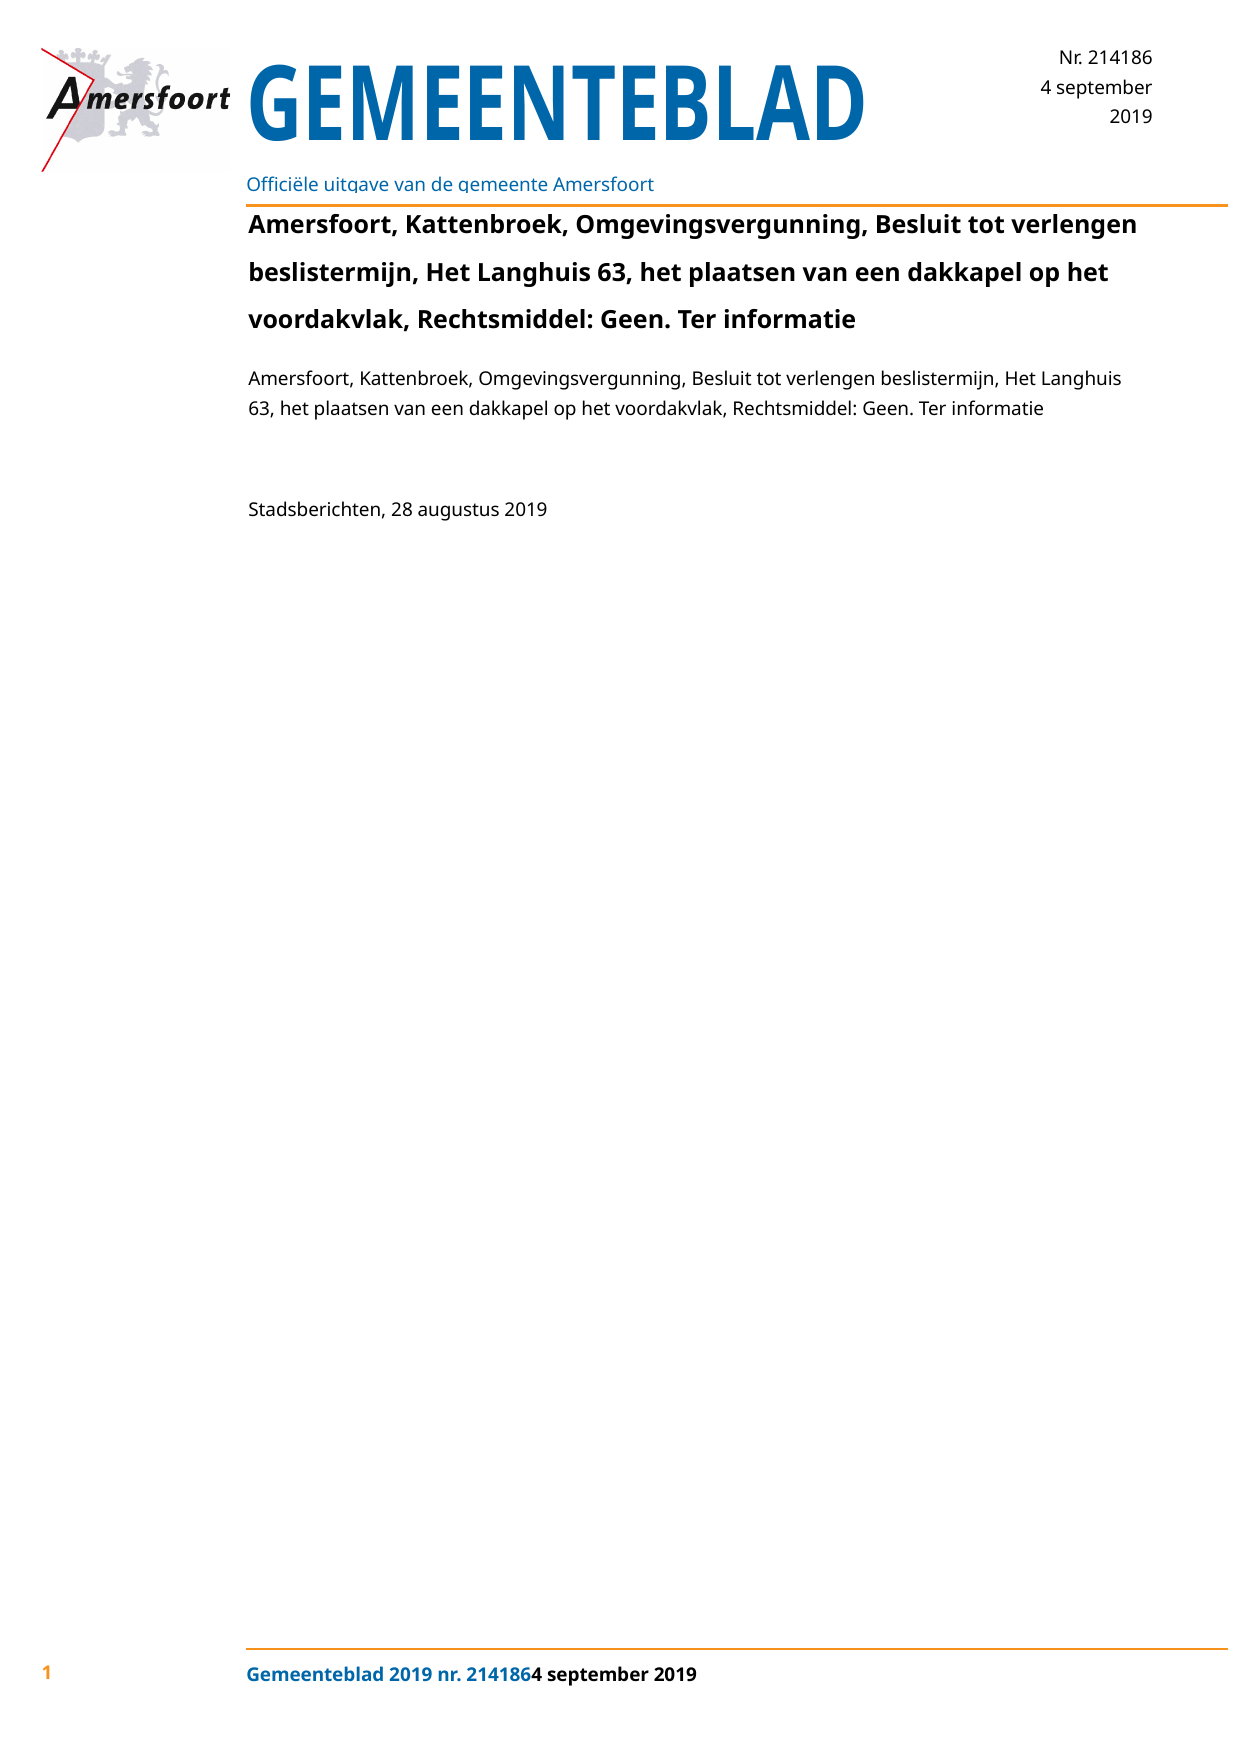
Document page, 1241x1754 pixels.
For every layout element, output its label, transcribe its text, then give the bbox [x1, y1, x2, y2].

picture [41, 47, 231, 172]
text Stadsberichten, 28 augustus 2019 [248, 496, 1152, 522]
text Amersfoort, Kattenbroek, Omgevingsvergunning, Besluit tot verlengen beslistermijn, Het Langhuis 63, het plaatsen van een dakkapel op het voordakvlak, Rechtsmiddel: Geen. Ter informatie [248, 207, 1152, 336]
text Amersfoort, Kattenbroek, Omgevingsvergunning, Besluit tot verlengen beslistermijn, Het Langhuis 63, het plaatsen van een dakkapel op het voordakvlak, Rechtsmiddel: Geen. Ter informatie [248, 366, 1152, 421]
